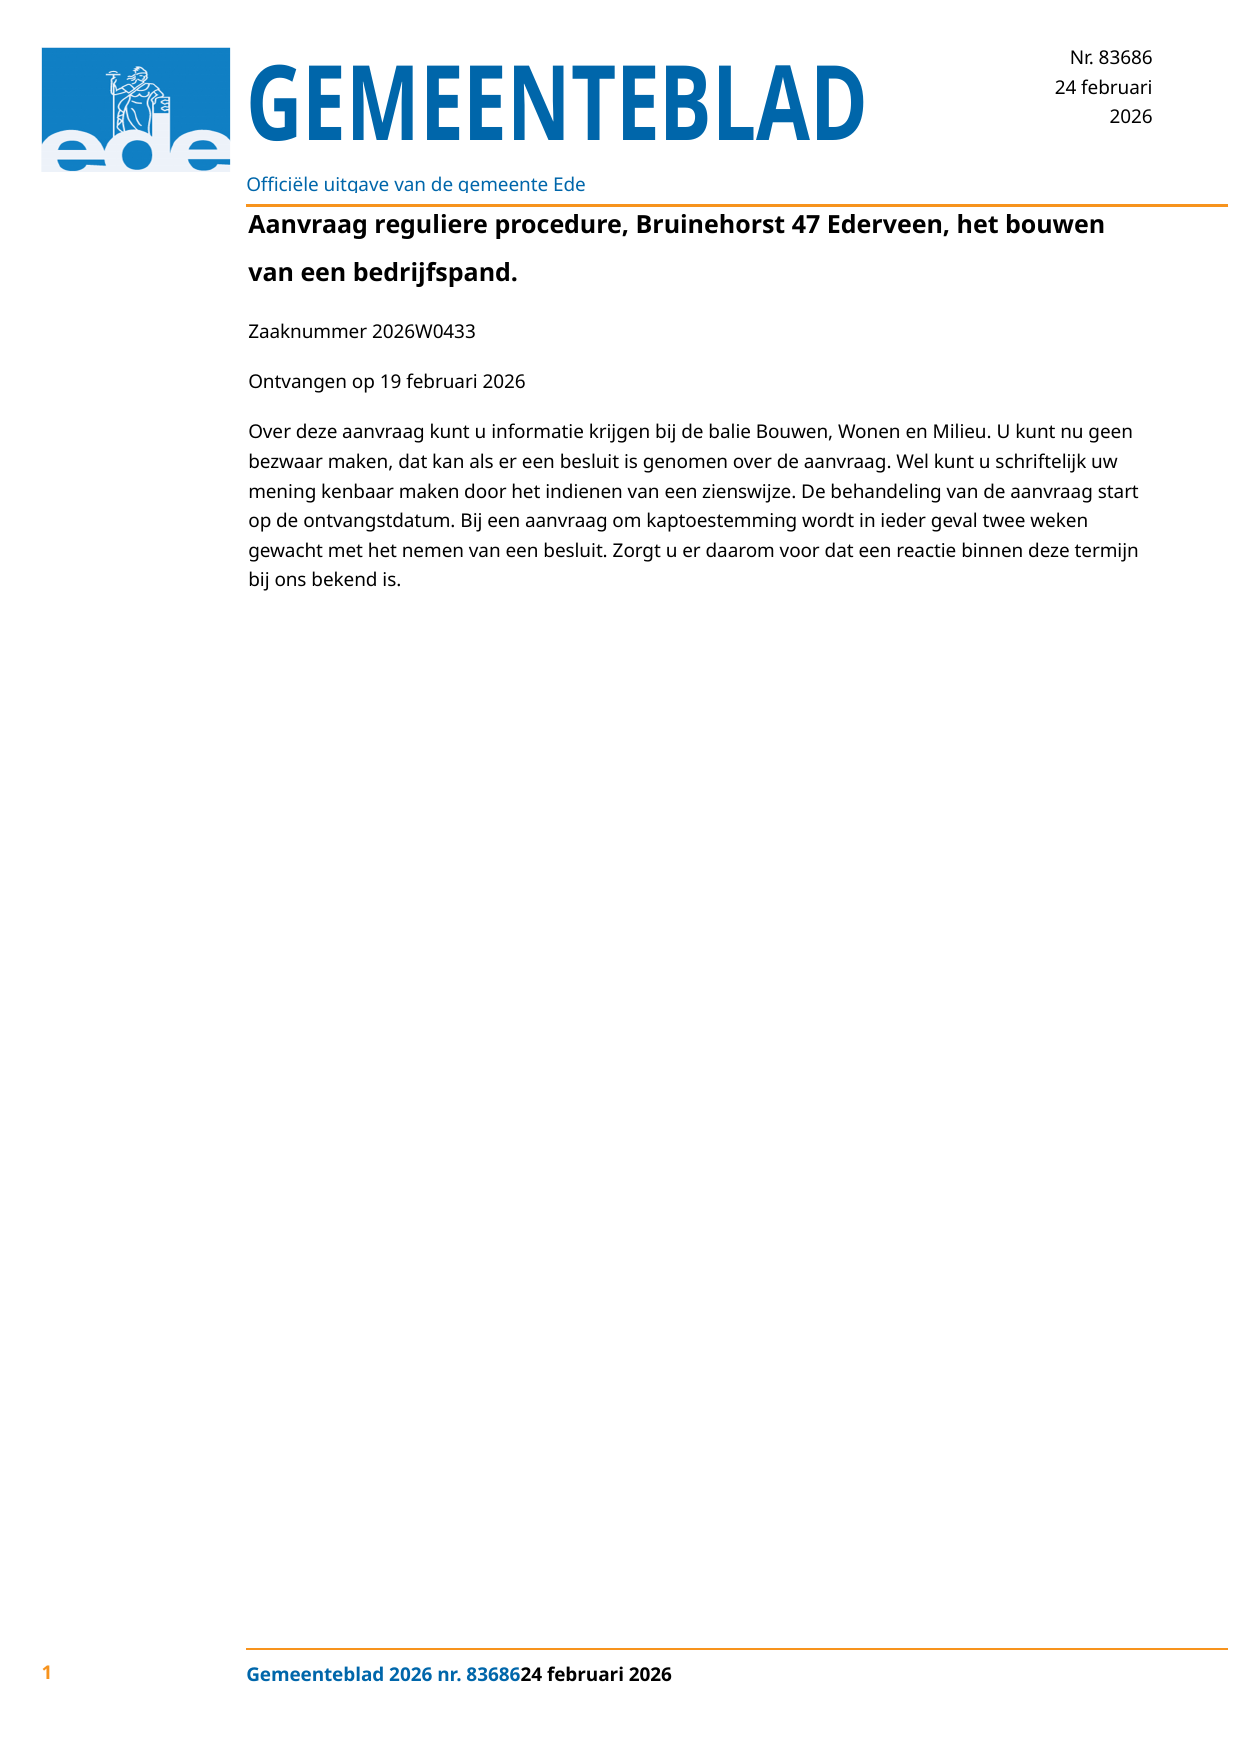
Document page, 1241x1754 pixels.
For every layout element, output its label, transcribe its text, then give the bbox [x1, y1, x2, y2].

text Ontvangen op 19 februari 2026 [248, 368, 1152, 394]
text Zaaknummer 2026W0433 [248, 318, 1152, 344]
picture [41, 47, 231, 172]
text Aanvraag reguliere procedure, Bruinehorst 47 Ederveen, het bouwen van een bedrijfspand. [248, 207, 1152, 288]
text Over deze aanvraag kunt u informatie krijgen bij de balie Bouwen, Wonen en Milieu. U kunt nu geen bezwaar maken, dat kan als er een besluit is genomen over de aanvraag. Wel kunt u schriftelijk uw mening kenbaar maken door het indienen van een zienswijze. De behandeling van de aanvraag start op de ontvangstdatum. Bij een aanvraag om kaptoestemming wordt in ieder geval twee weken gewacht met het nemen van een besluit. Zorgt u er daarom voor dat een reactie binnen deze termijn bij ons bekend is. [248, 419, 1152, 592]
